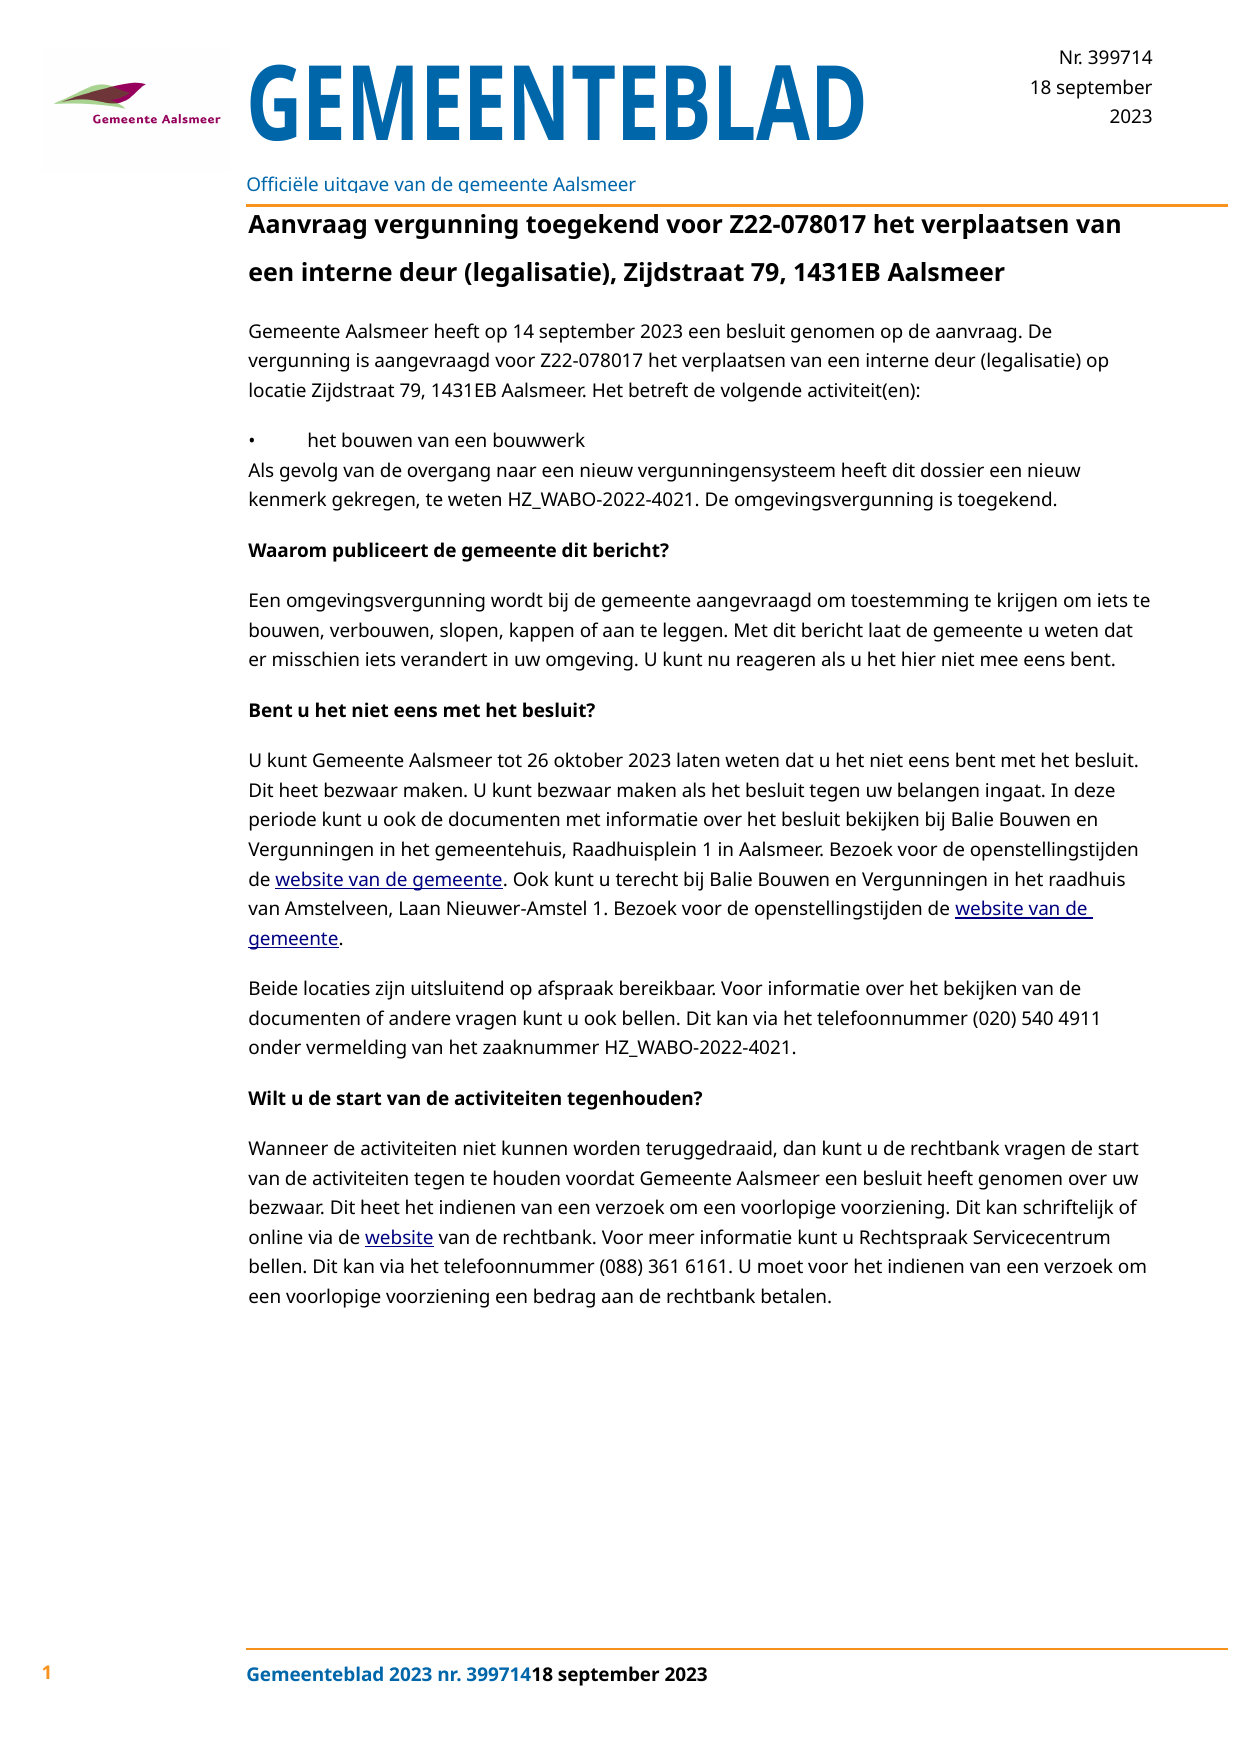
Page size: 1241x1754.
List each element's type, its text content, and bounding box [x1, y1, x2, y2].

text Een omgevingsvergunning wordt bij de gemeente aangevraagd om toestemming te krijgen om iets te bouwen, verbouwen, slopen, kappen of aan te leggen. Met dit bericht laat de gemeente u weten dat er misschien iets verandert in uw omgeving. U kunt nu reageren als u het hier niet mee eens bent. [248, 587, 1152, 672]
text Wilt u de start van de activiteiten tegenhouden? [248, 1085, 1152, 1111]
text Wanneer de activiteiten niet kunnen worden teruggedraaid, dan kunt u de rechtbank vragen de start van de activiteiten tegen te houden voordat Gemeente Aalsmeer een besluit heeft genomen over uw bezwaar. Dit heet het indienen van een verzoek om een voorlopige voorziening. Dit kan schriftelijk of online via de website van de rechtbank. Voor meer informatie kunt u Rechtspraak Servicecentrum bellen. Dit kan via het telefoonnummer (088) 361 6161. U moet voor het indienen van een verzoek om een voorlopige voorziening een bedrag aan de rechtbank betalen. [248, 1135, 1152, 1309]
text Gemeente Aalsmeer heeft op 14 september 2023 een besluit genomen op de aanvraag. De vergunning is aangevraagd voor Z22-078017 het verplaatsen van een interne deur (legalisatie) op locatie Zijdstraat 79, 1431EB Aalsmeer. Het betreft de volgende activiteit(en): [248, 318, 1152, 403]
text Bent u het niet eens met het besluit? [248, 697, 1152, 723]
picture [41, 47, 231, 172]
text Als gevolg van de overgang naar een nieuw vergunningensysteem heeft dit dossier een nieuw kenmerk gekregen, te weten HZ_WABO-2022-4021. De omgevingsvergunning is toegekend. [248, 457, 1152, 512]
text Aanvraag vergunning toegekend voor Z22-078017 het verplaatsen van een interne deur (legalisatie), Zijdstraat 79, 1431EB Aalsmeer [248, 207, 1152, 288]
text Waarom publiceert de gemeente dit bericht? [248, 537, 1152, 563]
text Beide locaties zijn uitsluitend op afspraak bereikbaar. Voor informatie over het bekijken van de documenten of andere vragen kunt u ook bellen. Dit kan via het telefoonnummer (020) 540 4911 onder vermelding van het zaaknummer HZ_WABO-2022-4021. [248, 975, 1152, 1060]
list het bouwen van een bouwwerk [248, 427, 1152, 453]
text U kunt Gemeente Aalsmeer tot 26 oktober 2023 laten weten dat u het niet eens bent met het besluit. Dit heet bezwaar maken. U kunt bezwaar maken als het besluit tegen uw belangen ingaat. In deze periode kunt u ook de documenten met informatie over het besluit bekijken bij Balie Bouwen en Vergunningen in het gemeentehuis, Raadhuisplein 1 in Aalsmeer. Bezoek voor de openstellingstijden de website van de gemeente. Ook kunt u terecht bij Balie Bouwen en Vergunningen in het raadhuis van Amstelveen, Laan Nieuwer-Amstel 1. Bezoek voor de openstellingstijden de website van de gemeente. [248, 747, 1152, 951]
